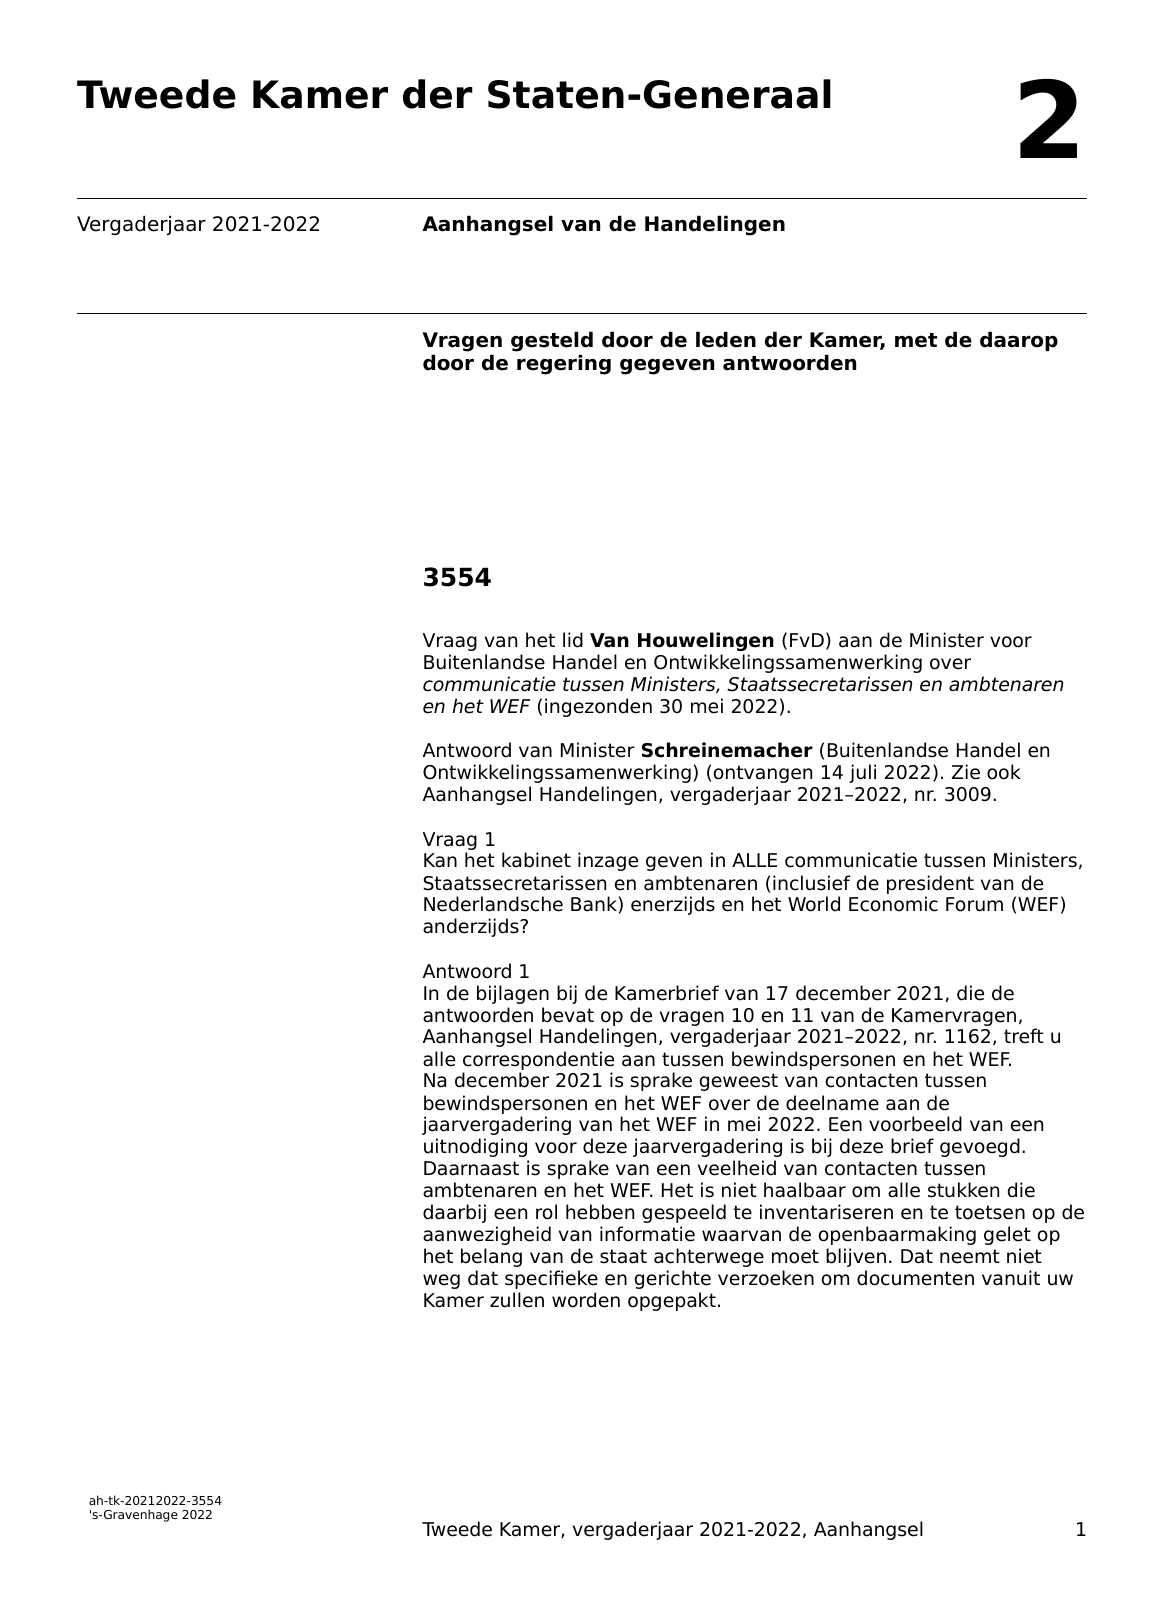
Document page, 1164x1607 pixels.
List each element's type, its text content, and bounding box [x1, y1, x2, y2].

text In de bijlagen bij de Kamerbrief van 17 december 2021, die de antwoorden bevat op de vragen 10 en 11 van de Kamervragen, Aanhangsel Handelingen, vergaderjaar 2021–2022, nr. 1162, treft u alle correspondentie aan tussen bewindspersonen en het WEF. [422, 982, 1087, 1070]
text Vraag 1 [422, 828, 1087, 850]
text Vraag van het lid Van Houwelingen (FvD) aan de Minister voor Buitenlandse Handel en Ontwikkelingssamenwerking over communicatie tussen Ministers, Staatssecretarissen en ambtenaren en het WEF (ingezonden 30 mei 2022). [422, 630, 1087, 718]
table_cell [77, 314, 422, 375]
text ah-tk-20212022-3554 [88, 1494, 323, 1508]
table_header 2 [886, 59, 1087, 198]
text 3554 [422, 563, 1087, 592]
text Na december 2021 is sprake geweest van contacten tussen bewindspersonen en het WEF over de deelname aan de jaarvergadering van het WEF in mei 2022. Een voorbeeld van een uitnodiging voor deze jaarvergadering is bij deze brief gevoegd. [422, 1070, 1087, 1158]
text Antwoord van Minister Schreinemacher (Buitenlandse Handel en Ontwikkelingssamenwerking) (ontvangen 14 juli 2022). Zie ook Aanhangsel Handelingen, vergaderjaar 2021–2022, nr. 3009. [422, 740, 1087, 806]
table_cell Aanhangsel van de Handelingen [422, 199, 1087, 313]
table_header Tweede Kamer der Staten-Generaal [77, 59, 886, 198]
table_cell Vragen gesteld door de leden der Kamer, met de daarop door de regering gegeven antwoorden [422, 314, 1087, 375]
text Daarnaast is sprake van een veelheid van contacten tussen ambtenaren en het WEF. Het is niet haalbaar om alle stukken die daarbij een rol hebben gespeeld te inventariseren en te toetsen op de aanwezigheid van informatie waarvan de openbaarmaking gelet op het belang van de staat achterwege moet blijven. Dat neemt niet weg dat specifieke en gerichte verzoeken om documenten vanuit uw Kamer zullen worden opgepakt. [422, 1158, 1087, 1312]
text 's-Gravenhage 2022 [88, 1508, 323, 1522]
text Kan het kabinet inzage geven in ALLE communicatie tussen Ministers, Staatssecretarissen en ambtenaren (inclusief de president van de Nederlandsche Bank) enerzijds en het World Economic Forum (WEF) anderzijds? [422, 850, 1087, 938]
text Antwoord 1 [422, 961, 1087, 982]
table_cell Vergaderjaar 2021-2022 [77, 199, 422, 313]
